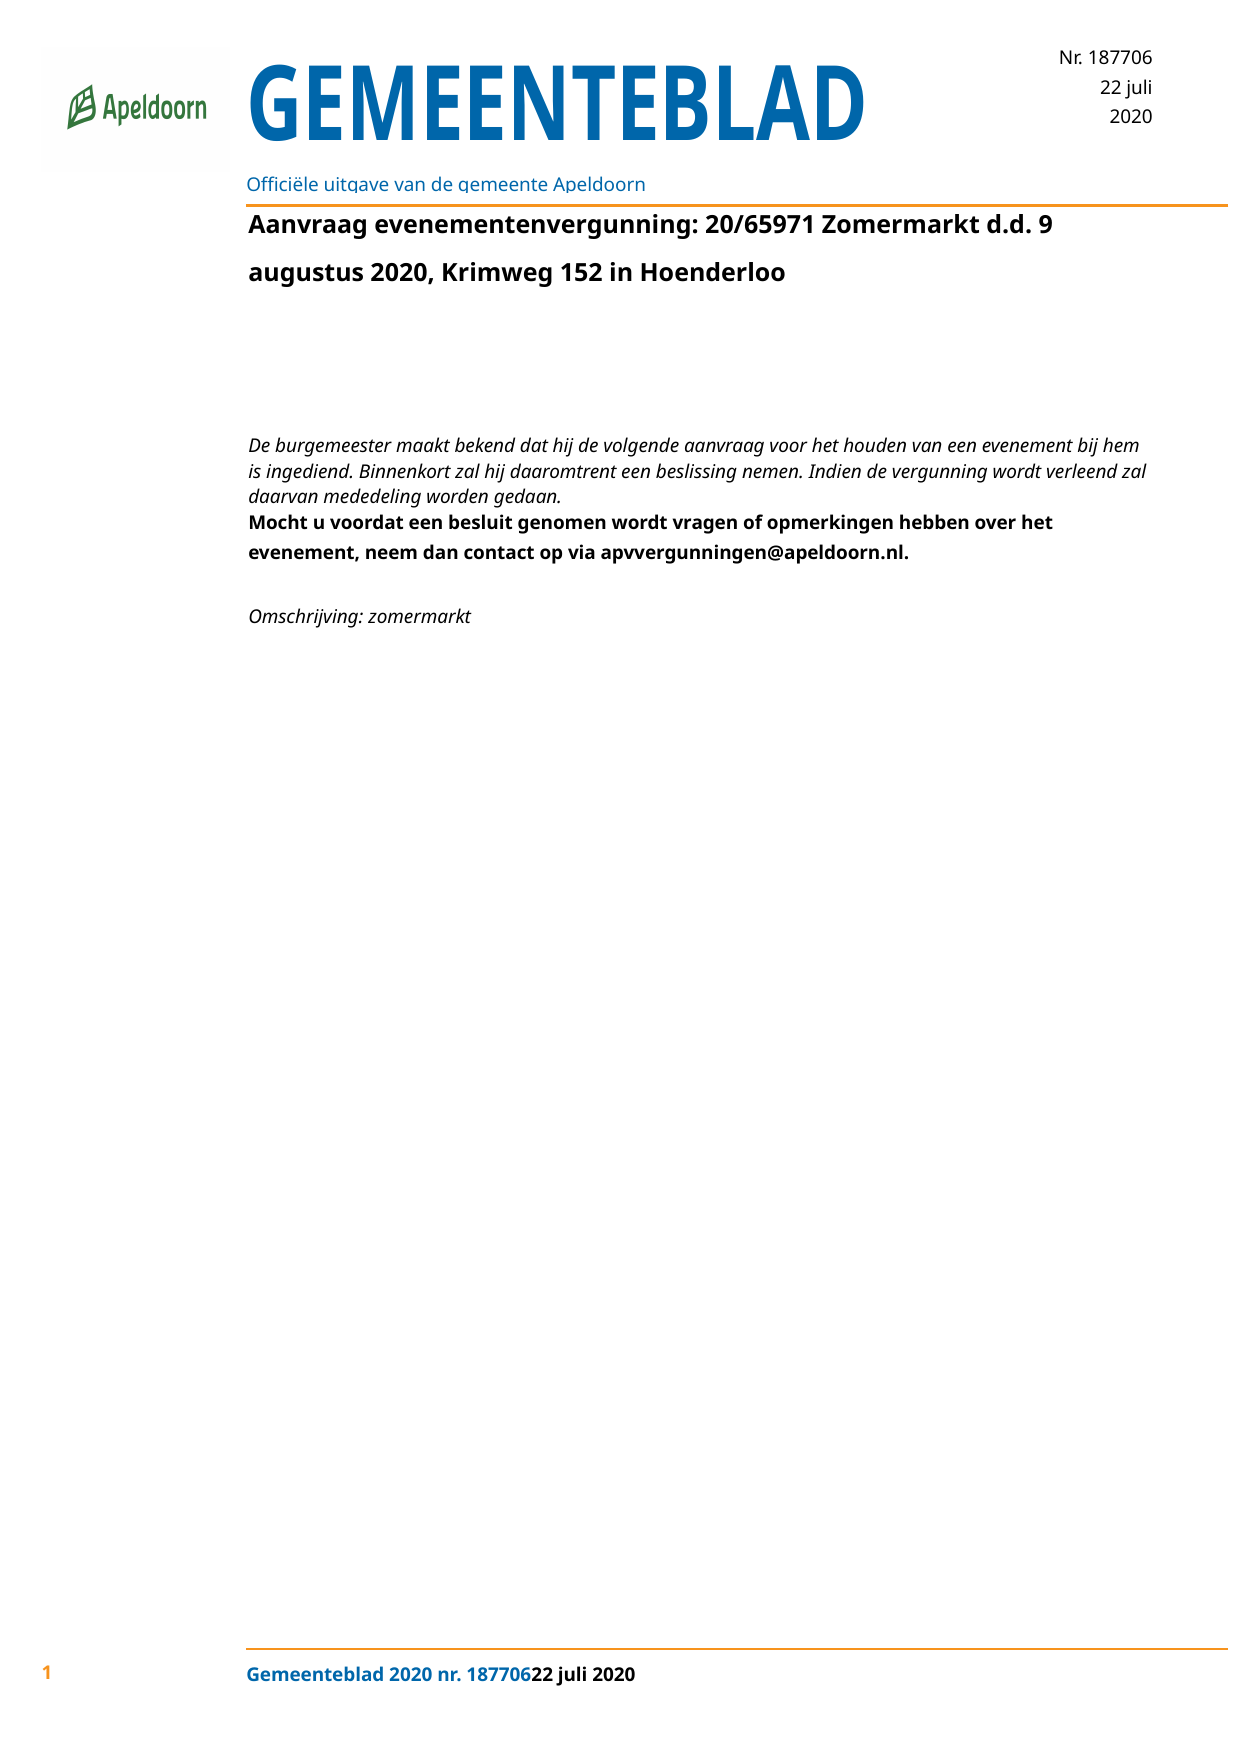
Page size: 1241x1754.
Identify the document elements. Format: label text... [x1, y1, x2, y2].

text Aanvraag evenementenvergunning: 20/65971 Zomermarkt d.d. 9 augustus 2020, Krimweg 152 in Hoenderloo [248, 207, 1152, 288]
picture [41, 47, 231, 172]
text Mocht u voordat een besluit genomen wordt vragen of opmerkingen hebben over het evenement, neem dan contact op via apvvergunningen@apeldoorn.nl. [248, 509, 1152, 565]
text Omschrijving: zomermarkt [248, 603, 1152, 629]
text De burgemeester maakt bekend dat hij de volgende aanvraag voor het houden van een evenement bij hem is ingediend. Binnenkort zal hij daaromtrent een beslissing nemen. Indien de vergunning wordt verleend zal daarvan mededeling worden gedaan. [248, 432, 1152, 509]
